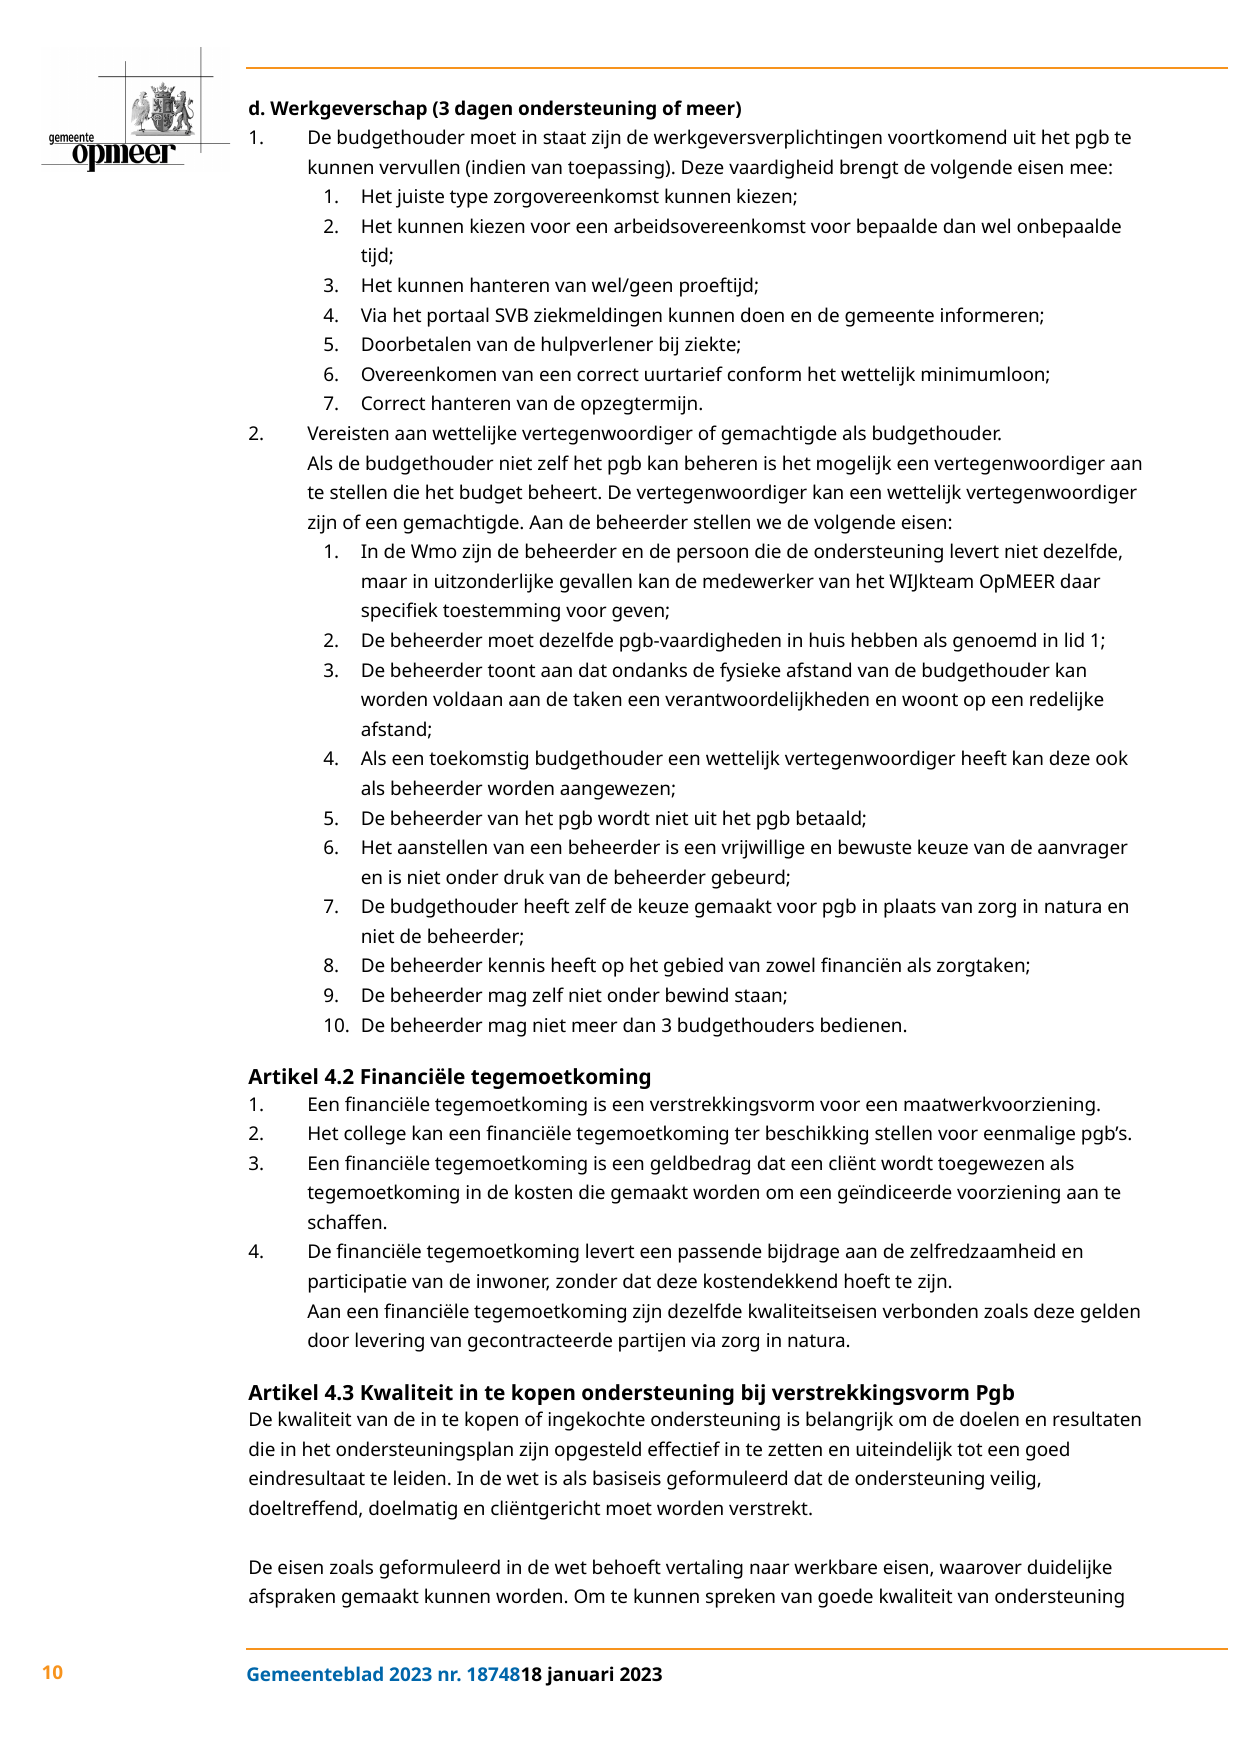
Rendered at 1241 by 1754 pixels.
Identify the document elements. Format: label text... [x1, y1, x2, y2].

text Artikel 4.2 Financiële tegemoetkoming [248, 1062, 1152, 1091]
list De beheerder moet dezelfde pgb-vaardigheden in huis hebben als genoemd in lid 1; [323, 627, 1152, 653]
list De beheerder van het pgb wordt niet uit het pgb betaald; [323, 805, 1152, 831]
text De eisen zoals geformuleerd in de wet behoeft vertaling naar werkbare eisen, waarover duidelijke afspraken gemaakt kunnen worden. Om te kunnen spreken van goede kwaliteit van ondersteuning [248, 1554, 1152, 1609]
list De budgethouder heeft zelf de keuze gemaakt voor pgb in plaats van zorg in natura en niet de beheerder; [323, 893, 1152, 949]
list Via het portaal SVB ziekmeldingen kunnen doen en de gemeente informeren; [323, 302, 1152, 328]
list Aan een financiële tegemoetkoming zijn dezelfde kwaliteitseisen verbonden zoals deze gelden door levering van gecontracteerde partijen via zorg in natura. [248, 1298, 1152, 1353]
list Een financiële tegemoetkoming is een geldbedrag dat een cliënt wordt toegewezen als tegemoetkoming in de kosten die gemaakt worden om een geïndiceerde voorziening aan te schaffen. [248, 1150, 1152, 1235]
list Het aanstellen van een beheerder is een vrijwillige en bewuste keuze van de aanvrager en is niet onder druk van de beheerder gebeurd; [323, 834, 1152, 890]
list De beheerder toont aan dat ondanks de fysieke afstand van de budgethouder kan worden voldaan aan de taken een verantwoordelijkheden en woont op een redelijke afstand; [323, 657, 1152, 742]
text Artikel 4.3 Kwaliteit in te kopen ondersteuning bij verstrekkingsvorm Pgb [248, 1378, 1152, 1406]
list De beheerder mag zelf niet onder bewind staan; [323, 982, 1152, 1008]
list Doorbetalen van de hulpverlener bij ziekte; [323, 331, 1152, 357]
list De budgethouder moet in staat zijn de werkgeversverplichtingen voortkomend uit het pgb te kunnen vervullen (indien van toepassing). Deze vaardigheid brengt de volgende eisen mee: [248, 124, 1152, 180]
list Als een toekomstig budgethouder een wettelijk vertegenwoordiger heeft kan deze ook als beheerder worden aangewezen; [323, 746, 1152, 801]
text d. Werkgeverschap (3 dagen ondersteuning of meer) [248, 95, 1152, 121]
list De beheerder mag niet meer dan 3 budgethouders bedienen. [323, 1012, 1152, 1038]
picture [41, 47, 231, 172]
list Het juiste type zorgovereenkomst kunnen kiezen; [323, 183, 1152, 209]
list Het kunnen kiezen voor een arbeidsovereenkomst voor bepaalde dan wel onbepaalde tijd; [323, 213, 1152, 268]
list Het college kan een financiële tegemoetkoming ter beschikking stellen voor eenmalige pgb’s. [248, 1120, 1152, 1146]
list Correct hanteren van de opzegtermijn. [323, 391, 1152, 416]
list Het kunnen hanteren van wel/geen proeftijd; [323, 272, 1152, 298]
list Als de budgethouder niet zelf het pgb kan beheren is het mogelijk een vertegenwoordiger aan te stellen die het budget beheert. De vertegenwoordiger kan een wettelijk vertegenwoordiger zijn of een gemachtigde. Aan de beheerder stellen we de volgende eisen: [248, 450, 1152, 535]
list De beheerder kennis heeft op het gebied van zowel financiën als zorgtaken; [323, 953, 1152, 978]
list Overeenkomen van een correct uurtarief conform het wettelijk minimumloon; [323, 361, 1152, 387]
text De kwaliteit van de in te kopen of ingekochte ondersteuning is belangrijk om de doelen en resultaten die in het ondersteuningsplan zijn opgesteld effectief in te zetten en uiteindelijk tot een goed eindresultaat te leiden. In de wet is als basiseis geformuleerd dat de ondersteuning veilig, doeltreffend, doelmatig en cliëntgericht moet worden verstrekt. [248, 1406, 1152, 1521]
list In de Wmo zijn de beheerder en de persoon die de ondersteuning levert niet dezelfde, maar in uitzonderlijke gevallen kan de medewerker van het WIJkteam OpMEER daar specifiek toestemming voor geven; [323, 538, 1152, 623]
list Een financiële tegemoetkoming is een verstrekkingsvorm voor een maatwerkvoorziening. [248, 1091, 1152, 1116]
list De financiële tegemoetkoming levert een passende bijdrage aan de zelfredzaamheid en participatie van de inwoner, zonder dat deze kostendekkend hoeft te zijn. [248, 1239, 1152, 1294]
list Vereisten aan wettelijke vertegenwoordiger of gemachtigde als budgethouder. [248, 420, 1152, 446]
